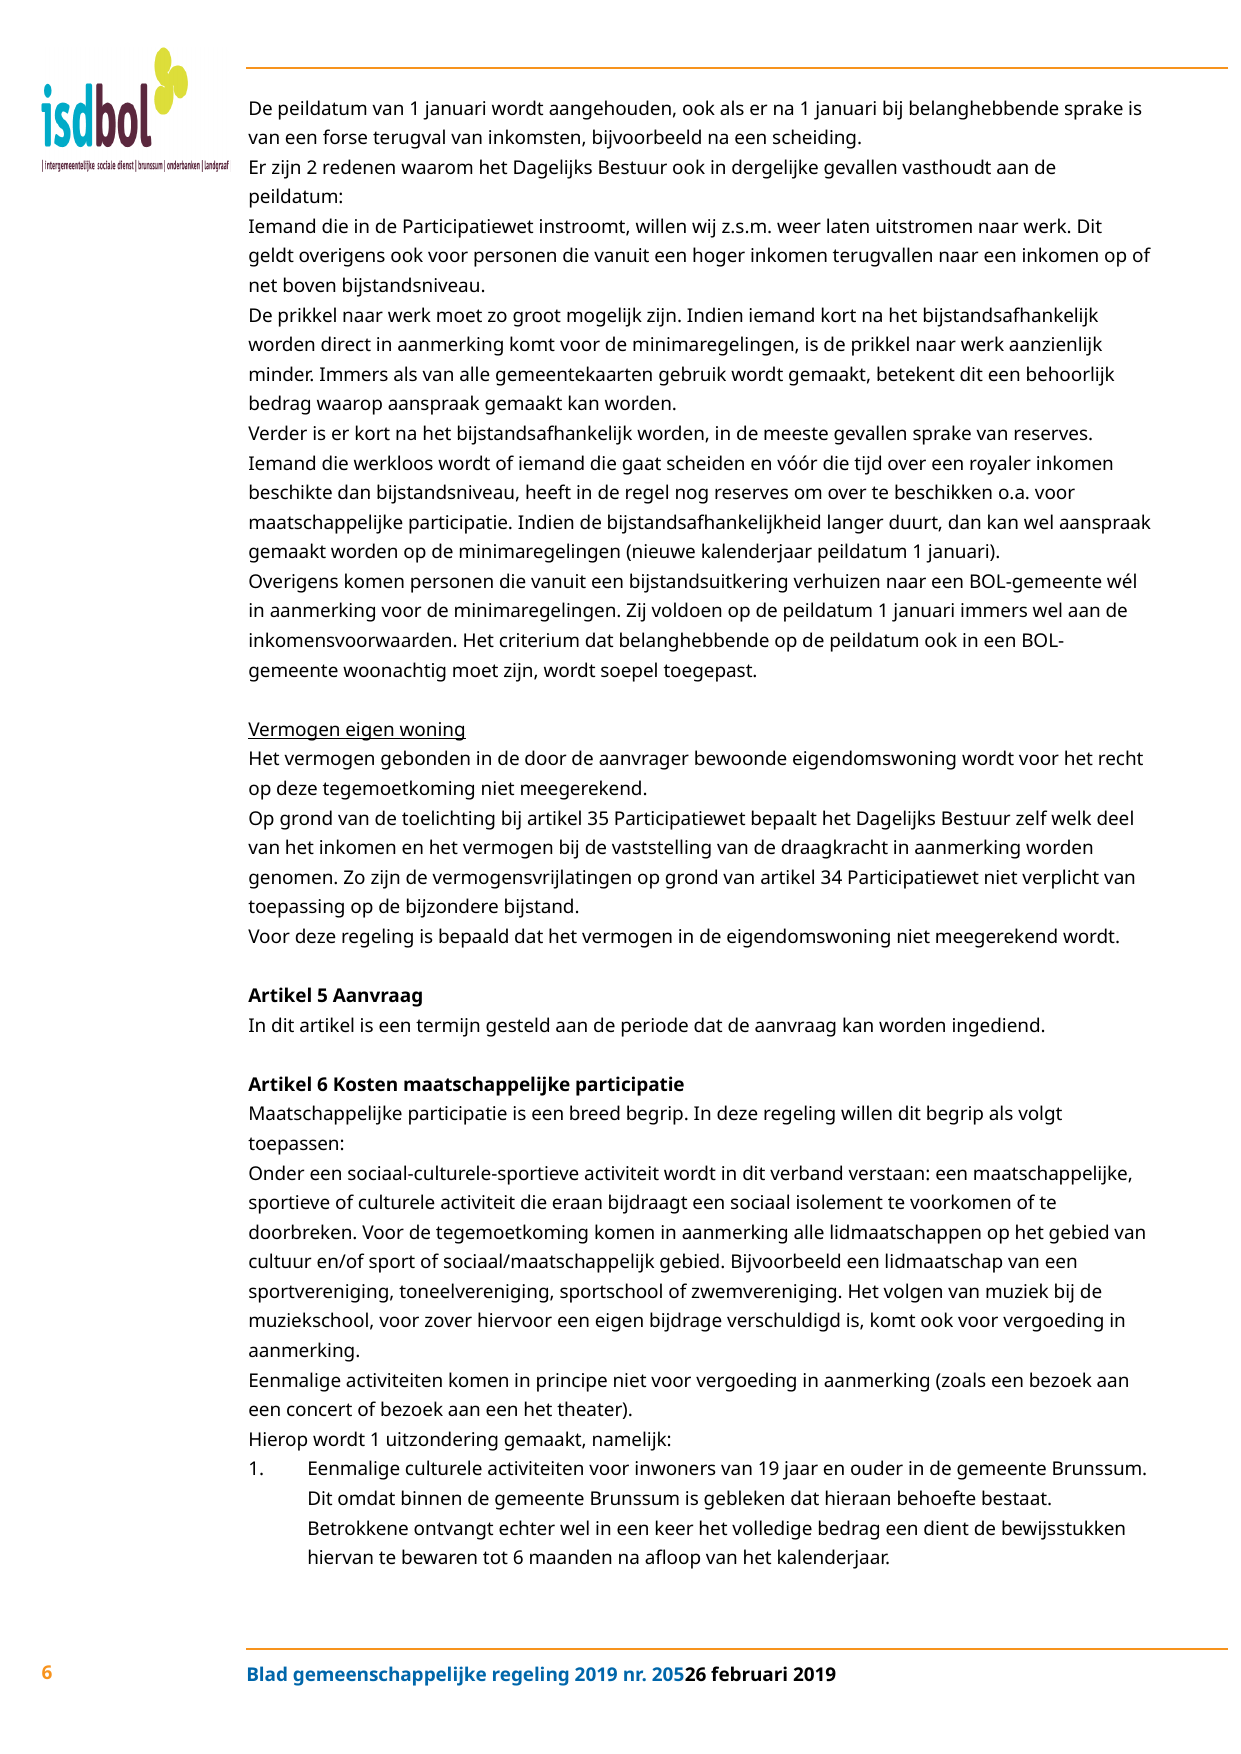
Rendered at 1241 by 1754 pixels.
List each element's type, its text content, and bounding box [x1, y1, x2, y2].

text Iemand die in de Participatiewet instroomt, willen wij z.s.m. weer laten uitstromen naar werk. Dit geldt overigens ook voor personen die vanuit een hoger inkomen terugvallen naar een inkomen op of net boven bijstandsniveau. [248, 213, 1152, 298]
text Vermogen eigen woning [248, 716, 1152, 742]
text Er zijn 2 redenen waarom het Dagelijks Bestuur ook in dergelijke gevallen vasthoudt aan de peildatum: [248, 154, 1152, 209]
picture [41, 47, 231, 172]
text Onder een sociaal-culturele-sportieve activiteit wordt in dit verband verstaan: een maatschappelijke, sportieve of culturele activiteit die eraan bijdraagt een sociaal isolement te voorkomen of te doorbreken. Voor de tegemoetkoming komen in aanmerking alle lidmaatschappen op het gebied van cultuur en/of sport of sociaal/maatschappelijk gebied. Bijvoorbeeld een lidmaatschap van een sportvereniging, toneelvereniging, sportschool of zwemvereniging. Het volgen van muziek bij de muziekschool, voor zover hiervoor een eigen bijdrage verschuldigd is, komt ook voor vergoeding in aanmerking. [248, 1160, 1152, 1363]
text Artikel 5 Aanvraag [248, 982, 1152, 1008]
text De peildatum van 1 januari wordt aangehouden, ook als er na 1 januari bij belanghebbende sprake is van een forse terugval van inkomsten, bijvoorbeeld na een scheiding. [248, 95, 1152, 150]
text In dit artikel is een termijn gesteld aan de periode dat de aanvraag kan worden ingediend. [248, 1012, 1152, 1038]
list Eenmalige culturele activiteiten voor inwoners van 19 jaar en ouder in de gemeente Brunssum. Dit omdat binnen de gemeente Brunssum is gebleken dat hieraan behoefte bestaat. Betrokkene ontvangt echter wel in een keer het volledige bedrag een dient de bewijsstukken hiervan te bewaren tot 6 maanden na afloop van het kalenderjaar. [248, 1456, 1152, 1570]
text Artikel 6 Kosten maatschappelijke participatie [248, 1071, 1152, 1097]
text De prikkel naar werk moet zo groot mogelijk zijn. Indien iemand kort na het bijstandsafhankelijk worden direct in aanmerking komt voor de minimaregelingen, is de prikkel naar werk aanzienlijk minder. Immers als van alle gemeentekaarten gebruik wordt gemaakt, betekent dit een behoorlijk bedrag waarop aanspraak gemaakt kan worden. [248, 302, 1152, 416]
text Op grond van de toelichting bij artikel 35 Participatiewet bepaalt het Dagelijks Bestuur zelf welk deel van het inkomen en het vermogen bij de vaststelling van de draagkracht in aanmerking worden genomen. Zo zijn de vermogensvrijlatingen op grond van artikel 34 Participatiewet niet verplicht van toepassing op de bijzondere bijstand. [248, 805, 1152, 919]
text Maatschappelijke participatie is een breed begrip. In deze regeling willen dit begrip als volgt toepassen: [248, 1101, 1152, 1156]
text Voor deze regeling is bepaald dat het vermogen in de eigendomswoning niet meegerekend wordt. [248, 923, 1152, 949]
text Verder is er kort na het bijstandsafhankelijk worden, in de meeste gevallen sprake van reserves. Iemand die werkloos wordt of iemand die gaat scheiden en vóór die tijd over een royaler inkomen beschikte dan bijstandsniveau, heeft in de regel nog reserves om over te beschikken o.a. voor maatschappelijke participatie. Indien de bijstandsafhankelijkheid langer duurt, dan kan wel aanspraak gemaakt worden op de minimaregelingen (nieuwe kalenderjaar peildatum 1 januari). [248, 420, 1152, 564]
text Eenmalige activiteiten komen in principe niet voor vergoeding in aanmerking (zoals een bezoek aan een concert of bezoek aan een het theater). [248, 1367, 1152, 1422]
text Het vermogen gebonden in de door de aanvrager bewoonde eigendomswoning wordt voor het recht op deze tegemoetkoming niet meegerekend. [248, 746, 1152, 801]
text Overigens komen personen die vanuit een bijstandsuitkering verhuizen naar een BOL-gemeente wél in aanmerking voor de minimaregelingen. Zij voldoen op de peildatum 1 januari immers wel aan de inkomensvoorwaarden. Het criterium dat belanghebbende op de peildatum ook in een BOL-gemeente woonachtig moet zijn, wordt soepel toegepast. [248, 568, 1152, 683]
text Hierop wordt 1 uitzondering gemaakt, namelijk: [248, 1426, 1152, 1452]
